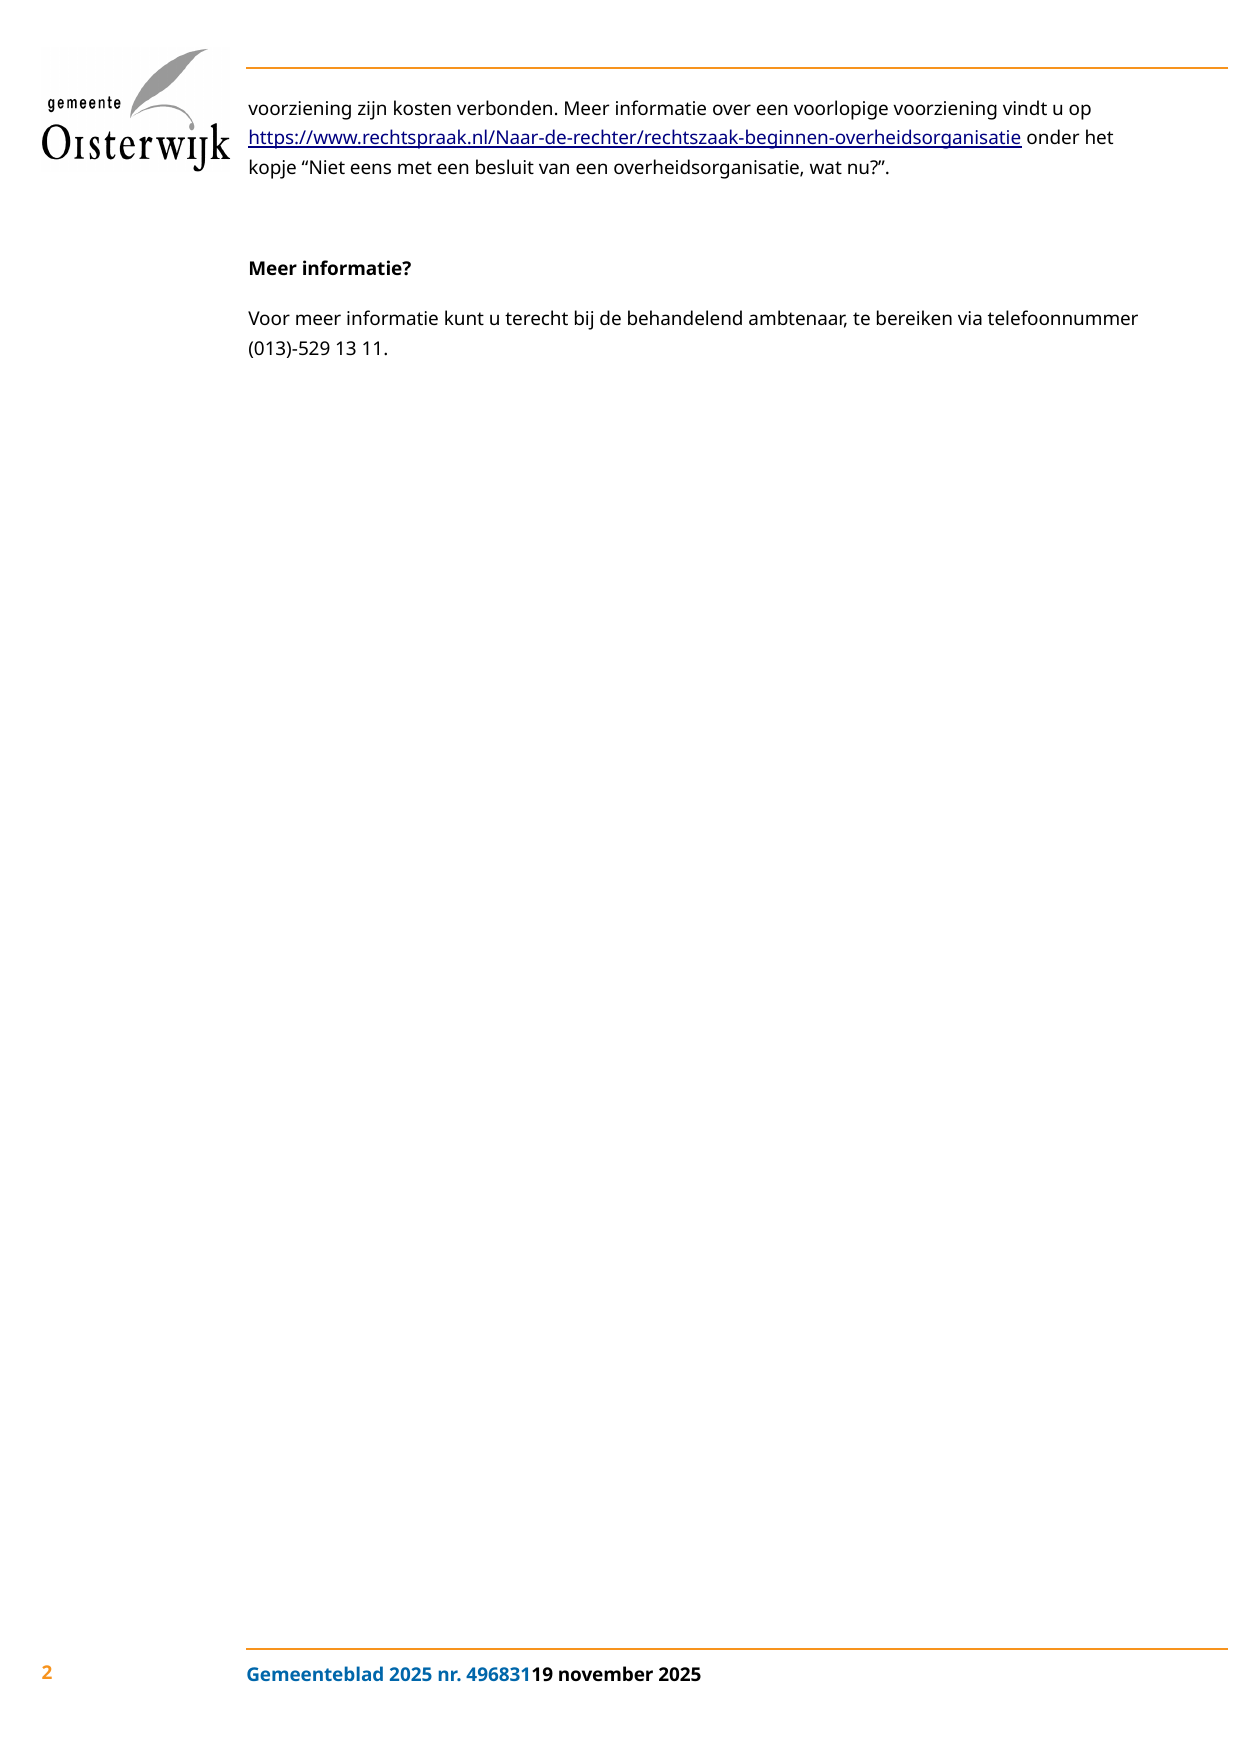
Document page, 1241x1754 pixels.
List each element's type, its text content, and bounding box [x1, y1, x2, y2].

text Voor meer informatie kunt u terecht bij de behandelend ambtenaar, te bereiken via telefoonnummer (013)-529 13 11. [248, 305, 1152, 361]
text Meer informatie? [248, 255, 1152, 281]
text voorziening zijn kosten verbonden. Meer informatie over een voorlopige voorziening vindt u op https://www.rechtspraak.nl/Naar-de-rechter/rechtszaak-beginnen-overheidsorganisatie onder het kopje “Niet eens met een besluit van een overheidsorganisatie, wat nu?”. [248, 95, 1152, 180]
picture [41, 47, 231, 172]
